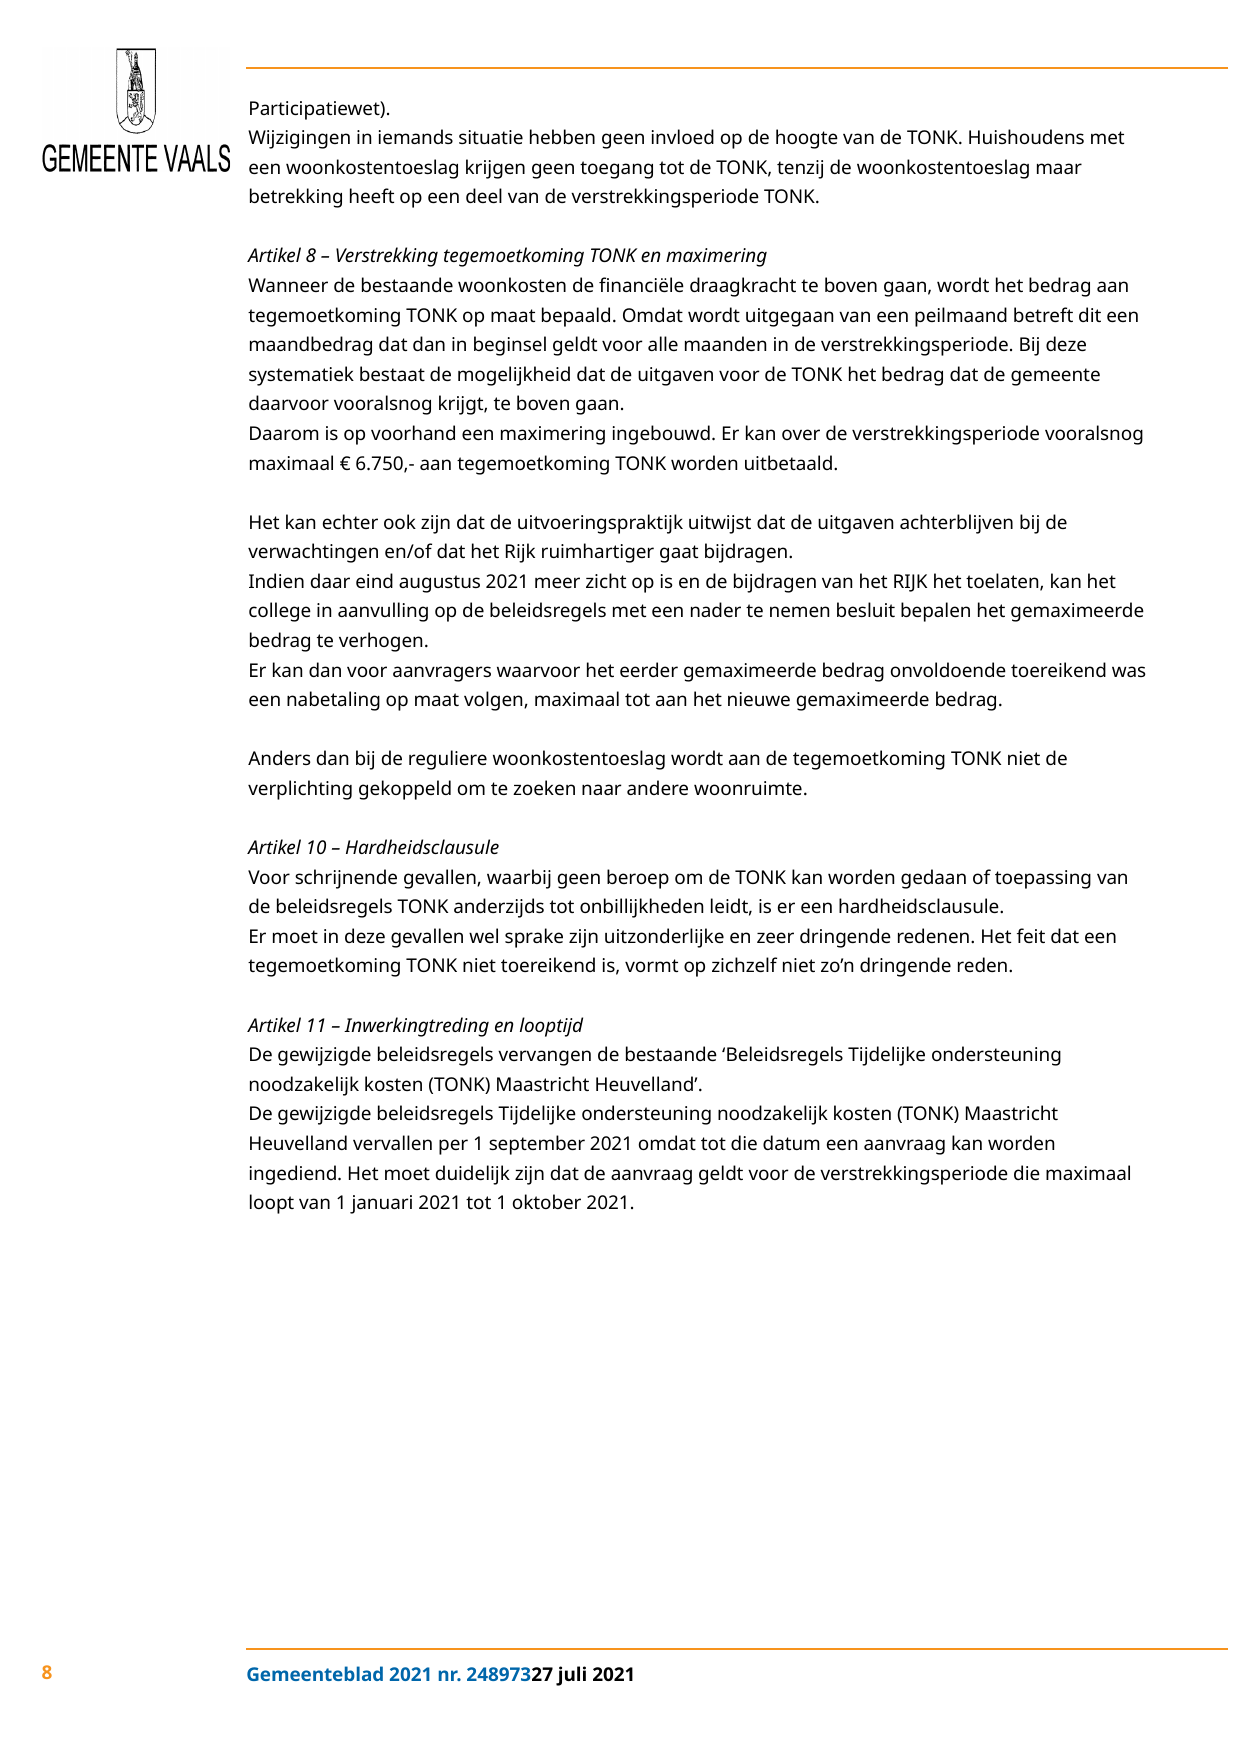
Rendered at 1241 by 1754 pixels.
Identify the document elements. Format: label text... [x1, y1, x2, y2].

text Er kan dan voor aanvragers waarvoor het eerder gemaximeerde bedrag onvoldoende toereikend was een nabetaling op maat volgen, maximaal tot aan het nieuwe gemaximeerde bedrag. [248, 657, 1152, 712]
text De gewijzigde beleidsregels Tijdelijke ondersteuning noodzakelijk kosten (TONK) Maastricht Heuvelland vervallen per 1 september 2021 omdat tot die datum een aanvraag kan worden ingediend. Het moet duidelijk zijn dat de aanvraag geldt voor de verstrekkingsperiode die maximaal loopt van 1 januari 2021 tot 1 oktober 2021. [248, 1101, 1152, 1215]
text Artikel 11 – Inwerkingtreding en looptijd [248, 1012, 1152, 1038]
text Wijzigingen in iemands situatie hebben geen invloed op de hoogte van de TONK. Huishoudens met een woonkostentoeslag krijgen geen toegang tot de TONK, tenzij de woonkostentoeslag maar betrekking heeft op een deel van de verstrekkingsperiode TONK. [248, 124, 1152, 209]
text Artikel 10 – Hardheidsclausule [248, 834, 1152, 860]
text Daarom is op voorhand een maximering ingebouwd. Er kan over de verstrekkingsperiode vooralsnog maximaal € 6.750,- aan tegemoetkoming TONK worden uitbetaald. [248, 420, 1152, 476]
text De gewijzigde beleidsregels vervangen de bestaande ‘Beleidsregels Tijdelijke ondersteuning noodzakelijk kosten (TONK) Maastricht Heuvelland’. [248, 1041, 1152, 1097]
text Indien daar eind augustus 2021 meer zicht op is en de bijdragen van het RIJK het toelaten, kan het college in aanvulling op de beleidsregels met een nader te nemen besluit bepalen het gemaximeerde bedrag te verhogen. [248, 568, 1152, 653]
text Het kan echter ook zijn dat de uitvoeringspraktijk uitwijst dat de uitgaven achterblijven bij de verwachtingen en/of dat het Rijk ruimhartiger gaat bijdragen. [248, 509, 1152, 564]
picture [41, 47, 231, 172]
text Artikel 8 – Verstrekking tegemoetkoming TONK en maximering [248, 243, 1152, 268]
text Participatiewet). [248, 95, 1152, 121]
text Voor schrijnende gevallen, waarbij geen beroep om de TONK kan worden gedaan of toepassing van de beleidsregels TONK anderzijds tot onbillijkheden leidt, is er een hardheidsclausule. [248, 864, 1152, 919]
text Anders dan bij de reguliere woonkostentoeslag wordt aan de tegemoetkoming TONK niet de verplichting gekoppeld om te zoeken naar andere woonruimte. [248, 746, 1152, 801]
text Er moet in deze gevallen wel sprake zijn uitzonderlijke en zeer dringende redenen. Het feit dat een tegemoetkoming TONK niet toereikend is, vormt op zichzelf niet zo’n dringende reden. [248, 923, 1152, 978]
text Wanneer de bestaande woonkosten de financiële draagkracht te boven gaan, wordt het bedrag aan tegemoetkoming TONK op maat bepaald. Omdat wordt uitgegaan van een peilmaand betreft dit een maandbedrag dat dan in beginsel geldt voor alle maanden in de verstrekkingsperiode. Bij deze systematiek bestaat de mogelijkheid dat de uitgaven voor de TONK het bedrag dat de gemeente daarvoor vooralsnog krijgt, te boven gaan. [248, 272, 1152, 416]
